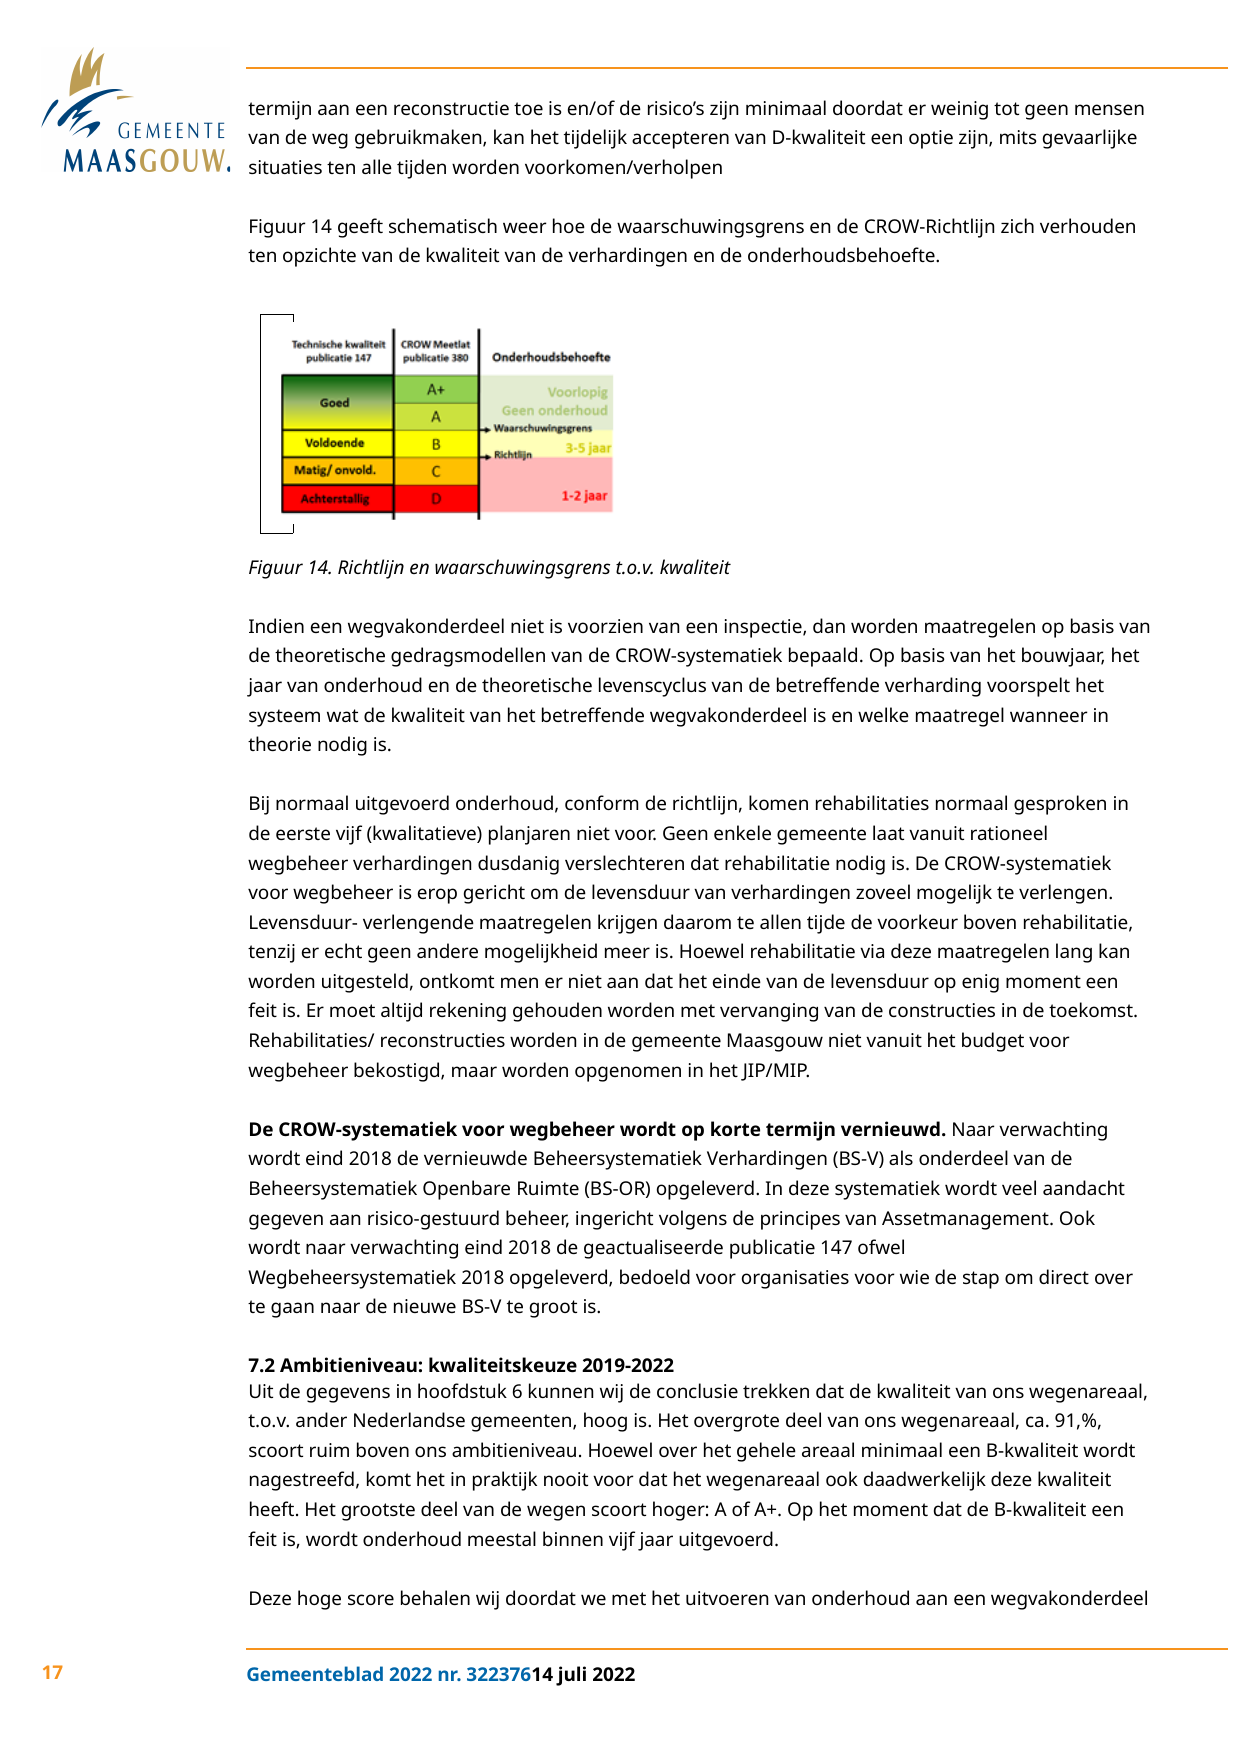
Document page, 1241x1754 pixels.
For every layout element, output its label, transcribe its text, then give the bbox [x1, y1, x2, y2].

text 7.2 Ambitieniveau: kwaliteitskeuze 2019-2022 [248, 1352, 1152, 1378]
text Deze hoge score behalen wij doordat we met het uitvoeren van onderhoud aan een wegvakonderdeel [248, 1585, 1152, 1611]
picture [268, 322, 624, 524]
picture [41, 47, 231, 172]
table_header De CROW-systematiek voor wegbeheer wordt op korte termijn vernieuwd. Naar verwachting wordt eind 2018 de vernieuwde Beheersystematiek Verhardingen (BS-V) als onderdeel van de Beheersystematiek Openbare Ruimte (BS-OR) opgeleverd. In deze systematiek wordt veel aandacht gegeven aan risico-gestuurd beheer, ingericht volgens de principes van Assetmanagement. Ook wordt naar verwachting eind 2018 de geactualiseerde publicatie 147 ofwel Wegbeheersystematiek 2018 opgeleverd, bedoeld voor organisaties voor wie de stap om direct over te gaan naar de nieuwe BS-V te groot is. [248, 1116, 1152, 1319]
text Bij normaal uitgevoerd onderhoud, conform de richtlijn, komen rehabilitaties normaal gesproken in de eerste vijf (kwalitatieve) planjaren niet voor. Geen enkele gemeente laat vanuit rationeel wegbeheer verhardingen dusdanig verslechteren dat rehabilitatie nodig is. De CROW-systematiek voor wegbeheer is erop gericht om de levensduur van verhardingen zoveel mogelijk te verlengen. Levensduur- verlengende maatregelen krijgen daarom te allen tijde de voorkeur boven rehabilitatie, tenzij er echt geen andere mogelijkheid meer is. Hoewel rehabilitatie via deze maatregelen lang kan worden uitgesteld, ontkomt men er niet aan dat het einde van de levensduur op enig moment een feit is. Er moet altijd rekening gehouden worden met vervanging van de constructies in de toekomst. Rehabilitaties/ reconstructies worden in de gemeente Maasgouw niet vanuit het budget voor wegbeheer bekostigd, maar worden opgenomen in het JIP/MIP. [248, 791, 1152, 1082]
text Uit de gegevens in hoofdstuk 6 kunnen wij de conclusie trekken dat de kwaliteit van ons wegenareaal, t.o.v. ander Nederlandse gemeenten, hoog is. Het overgrote deel van ons wegenareaal, ca. 91,%, scoort ruim boven ons ambitieniveau. Hoewel over het gehele areaal minimaal een B-kwaliteit wordt nagestreefd, komt het in praktijk nooit voor dat het wegenareaal ook daadwerkelijk deze kwaliteit heeft. Het grootste deel van de wegen scoort hoger: A of A+. Op het moment dat de B-kwaliteit een feit is, wordt onderhoud meestal binnen vijf jaar uitgevoerd. [248, 1378, 1152, 1551]
text Figuur 14 geeft schematisch weer hoe de waarschuwingsgrens en de CROW-Richtlijn zich verhouden ten opzichte van de kwaliteit van de verhardingen en de onderhoudsbehoefte. [248, 213, 1152, 268]
text termijn aan een reconstructie toe is en/of de risico’s zijn minimaal doordat er weinig tot geen mensen van de weg gebruikmaken, kan het tijdelijk accepteren van D-kwaliteit een optie zijn, mits gevaarlijke situaties ten alle tijden worden voorkomen/verholpen [248, 95, 1152, 180]
text Indien een wegvakonderdeel niet is voorzien van een inspectie, dan worden maatregelen op basis van de theoretische gedragsmodellen van de CROW-systematiek bepaald. Op basis van het bouwjaar, het jaar van onderhoud en de theoretische levenscyclus van de betreffende verharding voorspelt het systeem wat de kwaliteit van het betreffende wegvakonderdeel is en welke maatregel wanneer in theorie nodig is. [248, 613, 1152, 757]
text Figuur 14. Richtlijn en waarschuwingsgrens t.o.v. kwaliteit [248, 554, 1152, 579]
